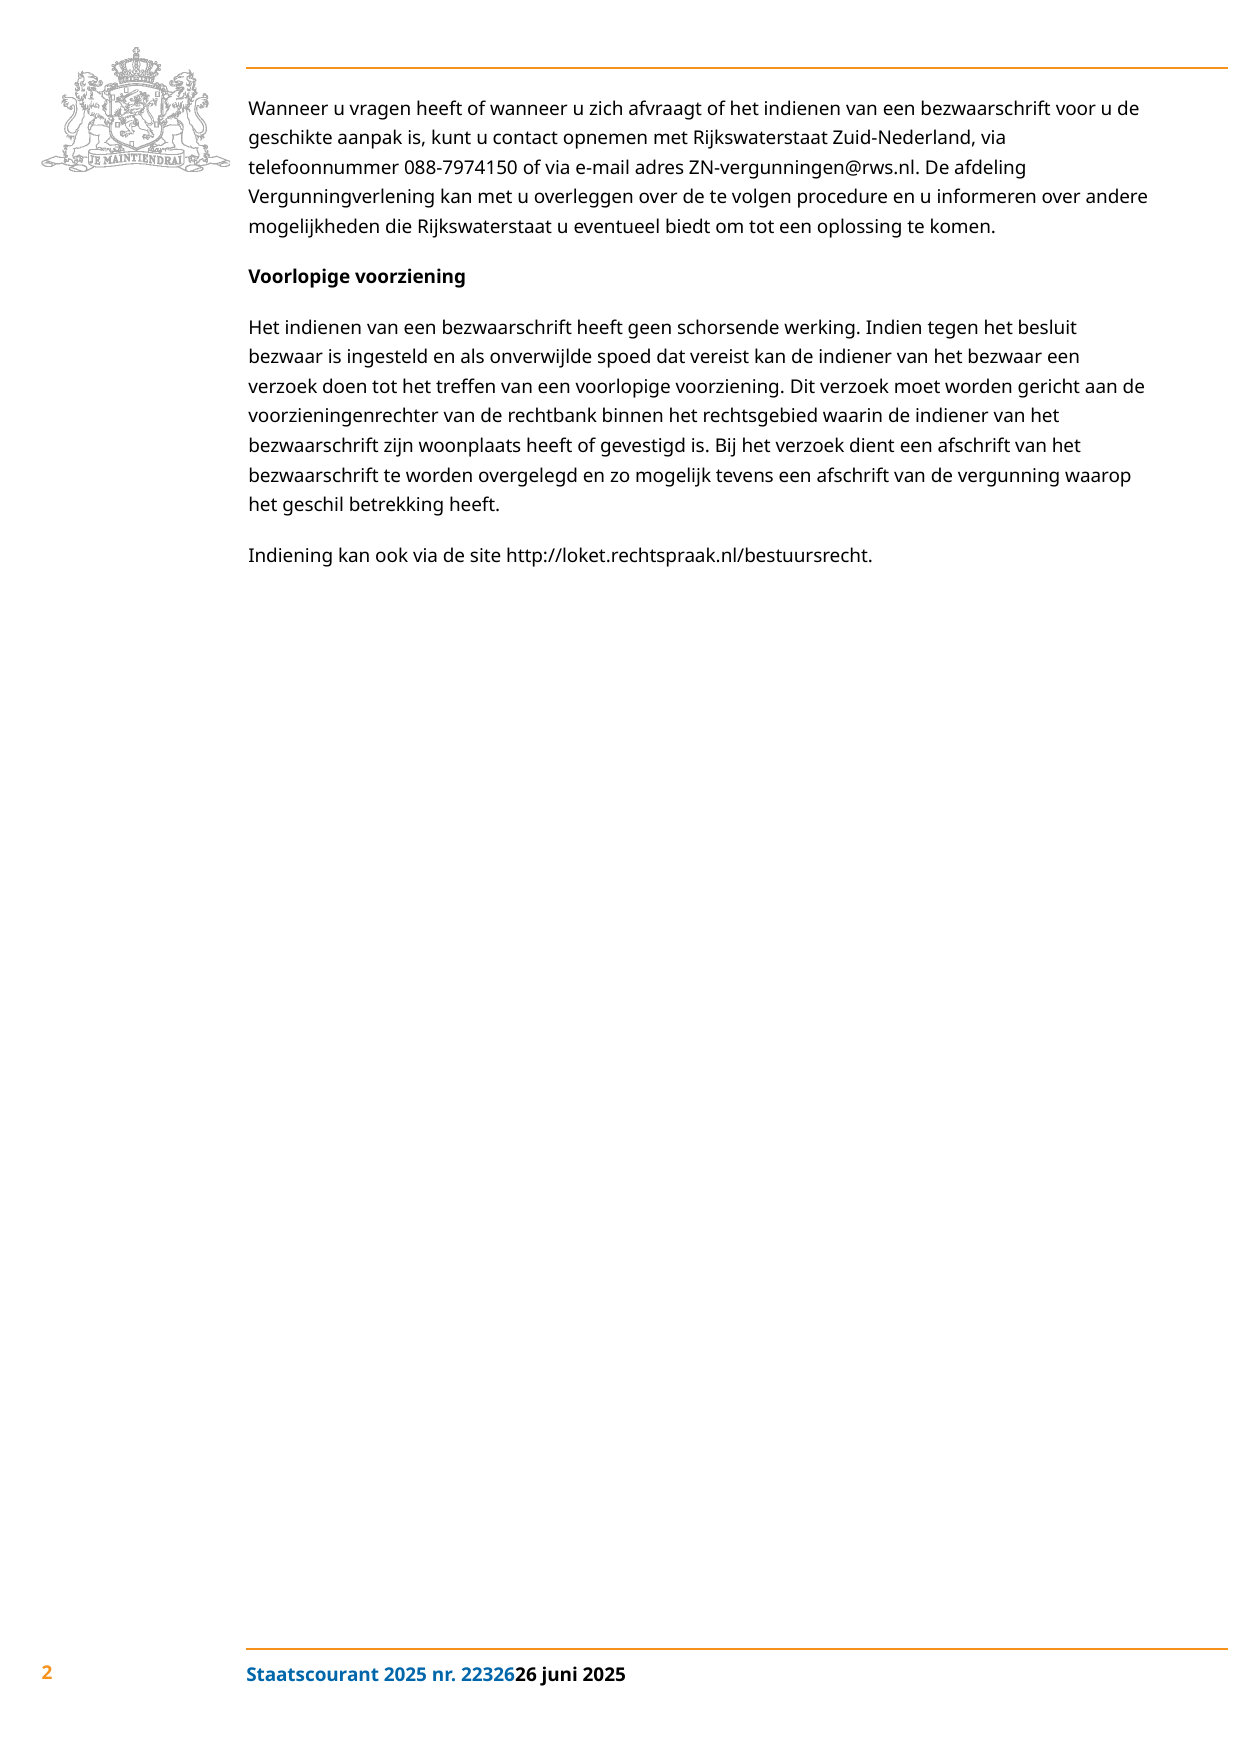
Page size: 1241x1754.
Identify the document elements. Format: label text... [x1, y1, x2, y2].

text Wanneer u vragen heeft of wanneer u zich afvraagt of het indienen van een bezwaarschrift voor u de geschikte aanpak is, kunt u contact opnemen met Rijkswaterstaat Zuid-Nederland, via telefoonnummer 088-7974150 of via e-mail adres ZN-vergunningen@rws.nl. De afdeling Vergunningverlening kan met u overleggen over de te volgen procedure en u informeren over andere mogelijkheden die Rijkswaterstaat u eventueel biedt om tot een oplossing te komen. [248, 95, 1152, 239]
text Voorlopige voorziening [248, 263, 1152, 289]
text Indiening kan ook via de site http://loket.rechtspraak.nl/bestuursrecht. [248, 542, 1152, 568]
picture [41, 47, 231, 172]
text Het indienen van een bezwaarschrift heeft geen schorsende werking. Indien tegen het besluit bezwaar is ingesteld en als onverwijlde spoed dat vereist kan de indiener van het bezwaar een verzoek doen tot het treffen van een voorlopige voorziening. Dit verzoek moet worden gericht aan de voorzieningenrechter van de rechtbank binnen het rechtsgebied waarin de indiener van het bezwaarschrift zijn woonplaats heeft of gevestigd is. Bij het verzoek dient een afschrift van het bezwaarschrift te worden overgelegd en zo mogelijk tevens een afschrift van de vergunning waarop het geschil betrekking heeft. [248, 314, 1152, 517]
